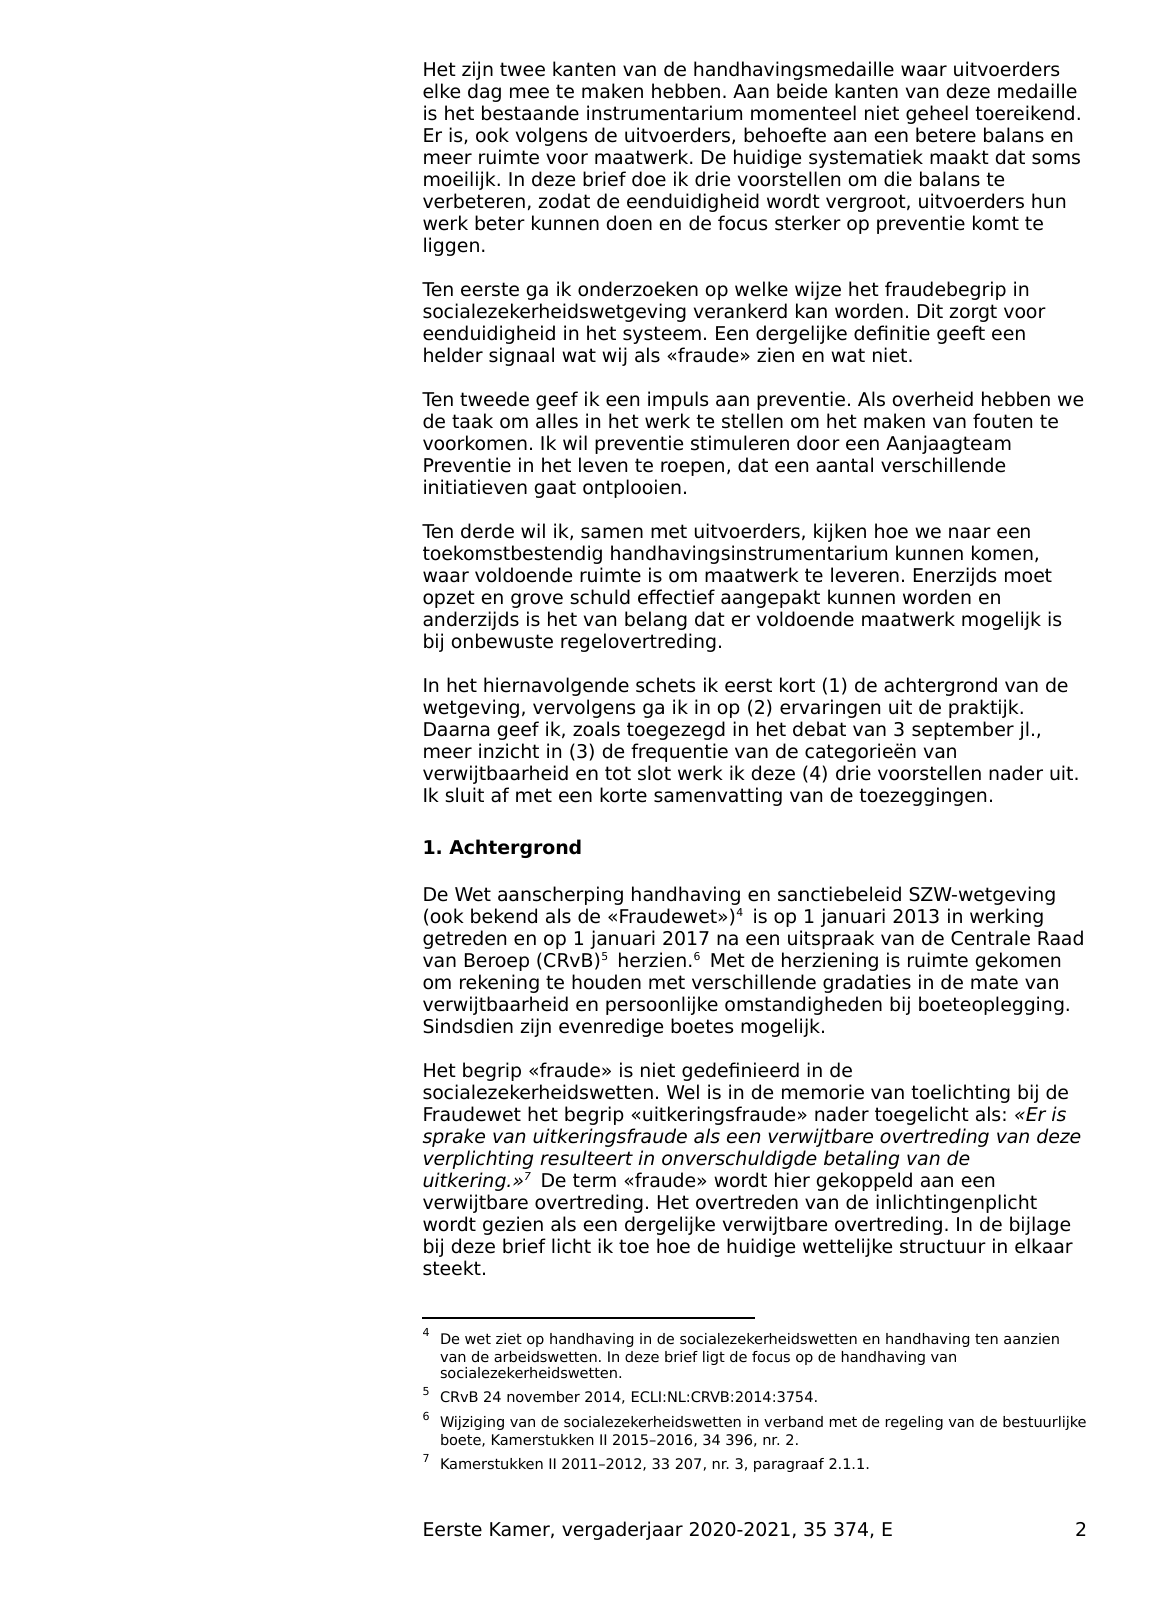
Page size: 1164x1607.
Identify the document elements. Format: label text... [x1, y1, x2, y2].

text Het begrip «fraude» is niet gedefinieerd in de socialezekerheidswetten. Wel is in de memorie van toelichting bij de Fraudewet het begrip «uitkeringsfraude» nader toegelicht als: «Er is sprake van uitkeringsfraude als een verwijtbare overtreding van deze verplichting resulteert in onverschuldigde betaling van de uitkering.» De term «fraude» wordt hier gekoppeld aan een verwijtbare overtreding. Het overtreden van de inlichtingenplicht wordt gezien als een dergelijke verwijtbare overtreding. In de bijlage bij deze brief licht ik toe hoe de huidige wettelijke structuur in elkaar steekt. [422, 1060, 1087, 1280]
text Ten eerste ga ik onderzoeken op welke wijze het fraudebegrip in socialezekerheidswetgeving verankerd kan worden. Dit zorgt voor eenduidigheid in het systeem. Een dergelijke definitie geeft een helder signaal wat wij als «fraude» zien en wat niet. [422, 279, 1087, 367]
text Kamerstukken II 2011–2012, 33 207, nr. 3, paragraaf 2.1.1. [422, 1452, 1087, 1474]
subtitle 1. Achtergrond [422, 837, 1087, 859]
text De wet ziet op handhaving in de socialezekerheidswetten en handhaving ten aanzien van de arbeidswetten. In deze brief ligt de focus op de handhaving van socialezekerheidswetten. [422, 1327, 1087, 1382]
text In het hiernavolgende schets ik eerst kort (1) de achtergrond van de wetgeving, vervolgens ga ik in op (2) ervaringen uit de praktijk. Daarna geef ik, zoals toegezegd in het debat van 3 september jl., meer inzicht in (3) de frequentie van de categorieën van verwijtbaarheid en tot slot werk ik deze (4) drie voorstellen nader uit. Ik sluit af met een korte samenvatting van de toezeggingen. [422, 675, 1087, 807]
text CRvB 24 november 2014, ECLI:NL:CRVB:2014:3754. [422, 1385, 1087, 1407]
text De Wet aanscherping handhaving en sanctiebeleid SZW-wetgeving (ook bekend als de «Fraudewet») is op 1 januari 2013 in werking getreden en op 1 januari 2017 na een uitspraak van de Centrale Raad van Beroep (CRvB) herzien. Met de herziening is ruimte gekomen om rekening te houden met verschillende gradaties in de mate van verwijtbaarheid en persoonlijke omstandigheden bij boeteoplegging. Sindsdien zijn evenredige boetes mogelijk. [422, 884, 1087, 1038]
text Ten tweede geef ik een impuls aan preventie. Als overheid hebben we de taak om alles in het werk te stellen om het maken van fouten te voorkomen. Ik wil preventie stimuleren door een Aanjaagteam Preventie in het leven te roepen, dat een aantal verschillende initiatieven gaat ontplooien. [422, 389, 1087, 499]
text Wijziging van de socialezekerheidswetten in verband met de regeling van de bestuurlijke boete, Kamerstukken II 2015–2016, 34 396, nr. 2. [422, 1410, 1087, 1449]
text Het zijn twee kanten van de handhavingsmedaille waar uitvoerders elke dag mee te maken hebben. Aan beide kanten van deze medaille is het bestaande instrumentarium momenteel niet geheel toereikend. Er is, ook volgens de uitvoerders, behoefte aan een betere balans en meer ruimte voor maatwerk. De huidige systematiek maakt dat soms moeilijk. In deze brief doe ik drie voorstellen om die balans te verbeteren, zodat de eenduidigheid wordt vergroot, uitvoerders hun werk beter kunnen doen en de focus sterker op preventie komt te liggen. [422, 59, 1087, 257]
text Ten derde wil ik, samen met uitvoerders, kijken hoe we naar een toekomstbestendig handhavingsinstrumentarium kunnen komen, waar voldoende ruimte is om maatwerk te leveren. Enerzijds moet opzet en grove schuld effectief aangepakt kunnen worden en anderzijds is het van belang dat er voldoende maatwerk mogelijk is bij onbewuste regelovertreding. [422, 521, 1087, 653]
